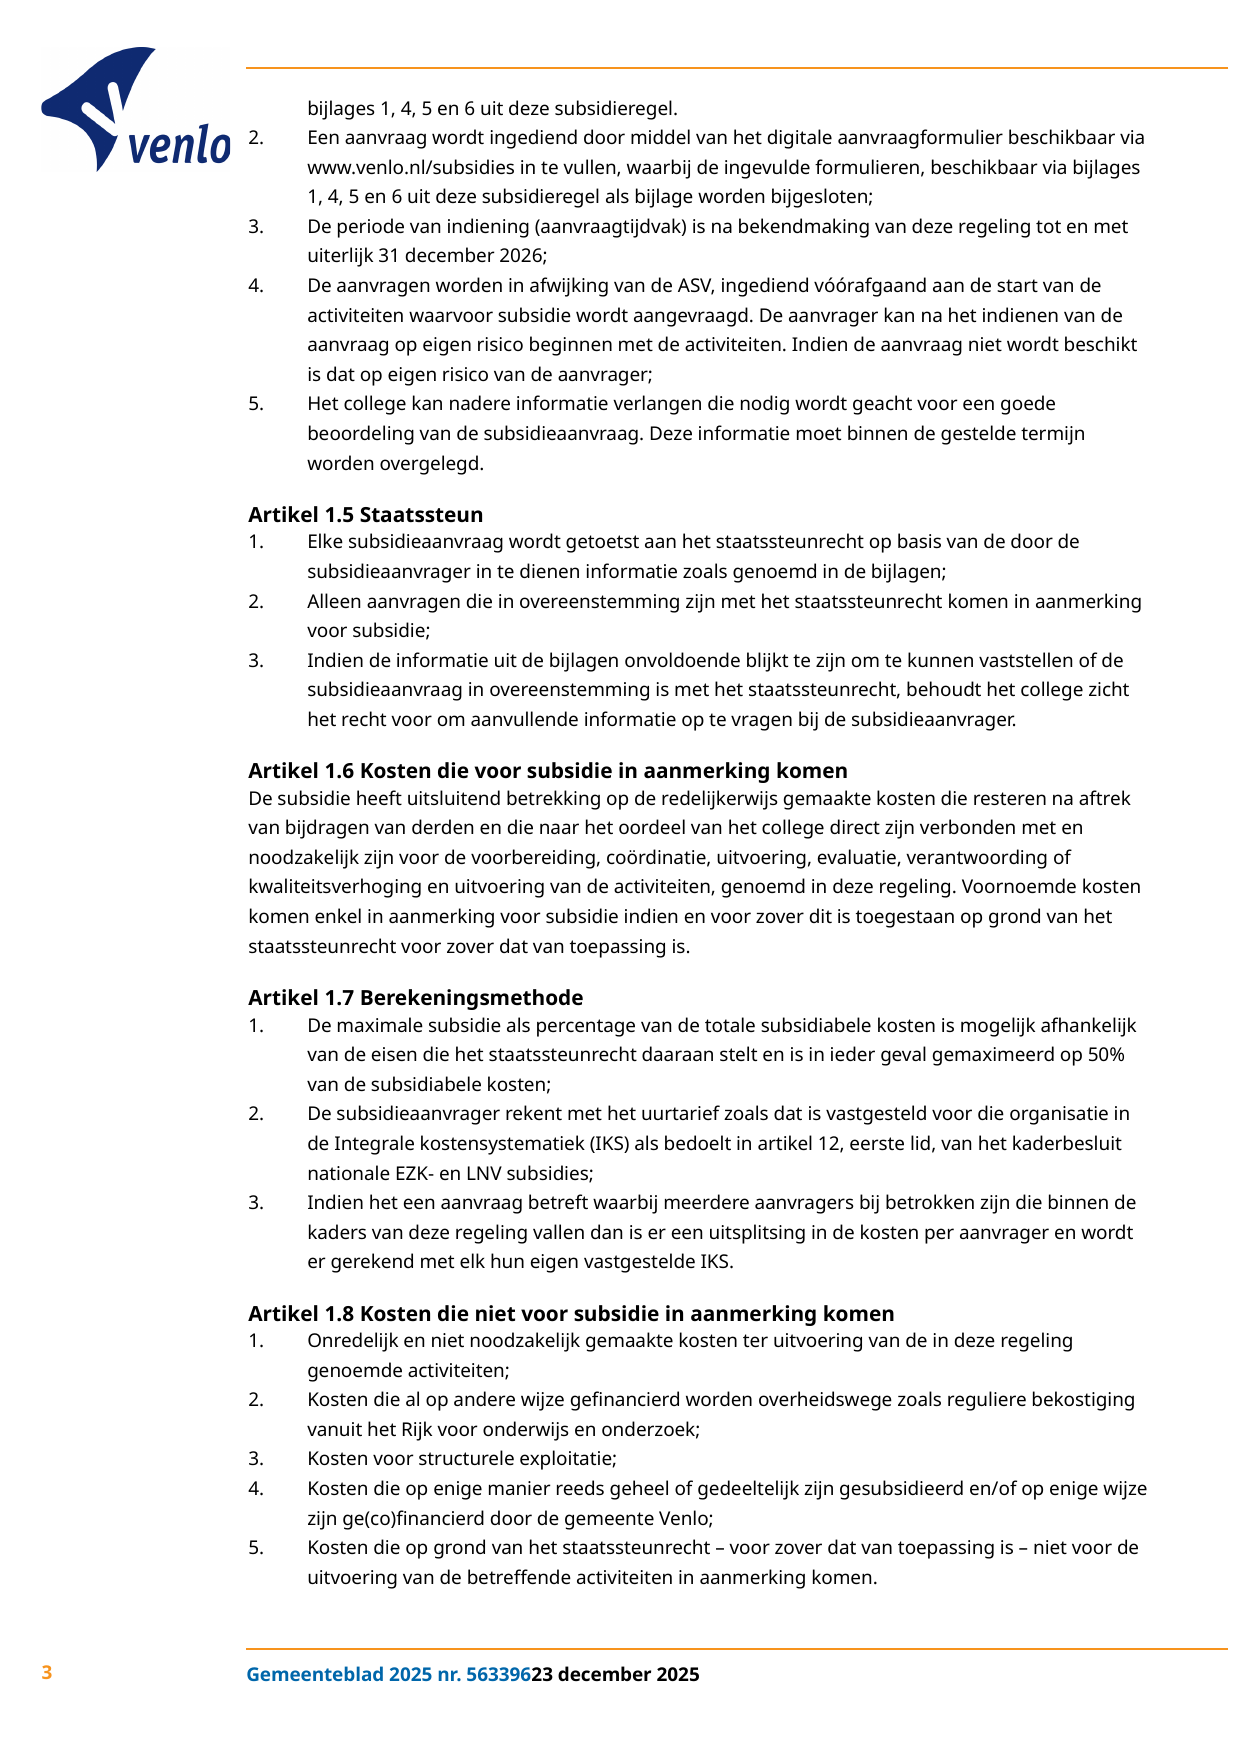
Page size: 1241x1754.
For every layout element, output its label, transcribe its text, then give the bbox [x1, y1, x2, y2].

list Alleen aanvragen die in overeenstemming zijn met het staatssteunrecht komen in aanmerking voor subsidie; [248, 588, 1152, 643]
list De maximale subsidie als percentage van de totale subsidiabele kosten is mogelijk afhankelijk van de eisen die het staatssteunrecht daaraan stelt en is in ieder geval gemaximeerd op 50% van de subsidiabele kosten; [248, 1012, 1152, 1097]
text Artikel 1.7 Berekeningsmethode [248, 983, 1152, 1012]
list Een aanvraag wordt ingediend door middel van het digitale aanvraagformulier beschikbaar via www.venlo.nl/subsidies in te vullen, waarbij de ingevulde formulieren, beschikbaar via bijlages 1, 4, 5 en 6 uit deze subsidieregel als bijlage worden bijgesloten; [248, 124, 1152, 209]
list Kosten die al op andere wijze gefinancierd worden overheidswege zoals reguliere bekostiging vanuit het Rijk voor onderwijs en onderzoek; [248, 1386, 1152, 1442]
list Elke subsidieaanvraag wordt getoetst aan het staatssteunrecht op basis van de door de subsidieaanvrager in te dienen informatie zoals genoemd in de bijlagen; [248, 529, 1152, 584]
list bijlages 1, 4, 5 en 6 uit deze subsidieregel. [248, 95, 1152, 121]
list De aanvragen worden in afwijking van de ASV, ingediend vóórafgaand aan de start van de activiteiten waarvoor subsidie wordt aangevraagd. De aanvrager kan na het indienen van de aanvraag op eigen risico beginnen met de activiteiten. Indien de aanvraag niet wordt beschikt is dat op eigen risico van de aanvrager; [248, 272, 1152, 387]
text De subsidie heeft uitsluitend betrekking op de redelijkerwijs gemaakte kosten die resteren na aftrek van bijdragen van derden en die naar het oordeel van het college direct zijn verbonden met en noodzakelijk zijn voor de voorbereiding, coördinatie, uitvoering, evaluatie, verantwoording of kwaliteitsverhoging en uitvoering van de activiteiten, genoemd in deze regeling. Voornoemde kosten komen enkel in aanmerking voor subsidie indien en voor zover dit is toegestaan op grond van het staatssteunrecht voor zover dat van toepassing is. [248, 785, 1152, 959]
text Artikel 1.5 Staatssteun [248, 500, 1152, 529]
list Indien de informatie uit de bijlagen onvoldoende blijkt te zijn om te kunnen vaststellen of de subsidieaanvraag in overeenstemming is met het staatssteunrecht, behoudt het college zicht het recht voor om aanvullende informatie op te vragen bij de subsidieaanvrager. [248, 647, 1152, 732]
list Het college kan nadere informatie verlangen die nodig wordt geacht voor een goede beoordeling van de subsidieaanvraag. Deze informatie moet binnen de gestelde termijn worden overgelegd. [248, 391, 1152, 476]
list Kosten voor structurele exploitatie; [248, 1446, 1152, 1471]
list De subsidieaanvrager rekent met het uurtarief zoals dat is vastgesteld voor die organisatie in de Integrale kostensystematiek (IKS) als bedoelt in artikel 12, eerste lid, van het kaderbesluit nationale EZK- en LNV subsidies; [248, 1101, 1152, 1185]
text Artikel 1.6 Kosten die voor subsidie in aanmerking komen [248, 757, 1152, 785]
picture [41, 47, 231, 172]
list Indien het een aanvraag betreft waarbij meerdere aanvragers bij betrokken zijn die binnen de kaders van deze regeling vallen dan is er een uitsplitsing in de kosten per aanvrager en wordt er gerekend met elk hun eigen vastgestelde IKS. [248, 1189, 1152, 1274]
list Kosten die op grond van het staatssteunrecht – voor zover dat van toepassing is – niet voor de uitvoering van de betreffende activiteiten in aanmerking komen. [248, 1534, 1152, 1590]
list De periode van indiening (aanvraagtijdvak) is na bekendmaking van deze regeling tot en met uiterlijk 31 december 2026; [248, 213, 1152, 268]
list Kosten die op enige manier reeds geheel of gedeeltelijk zijn gesubsidieerd en/of op enige wijze zijn ge(co)financierd door de gemeente Venlo; [248, 1475, 1152, 1531]
text Artikel 1.8 Kosten die niet voor subsidie in aanmerking komen [248, 1299, 1152, 1327]
list Onredelijk en niet noodzakelijk gemaakte kosten ter uitvoering van de in deze regeling genoemde activiteiten; [248, 1327, 1152, 1383]
